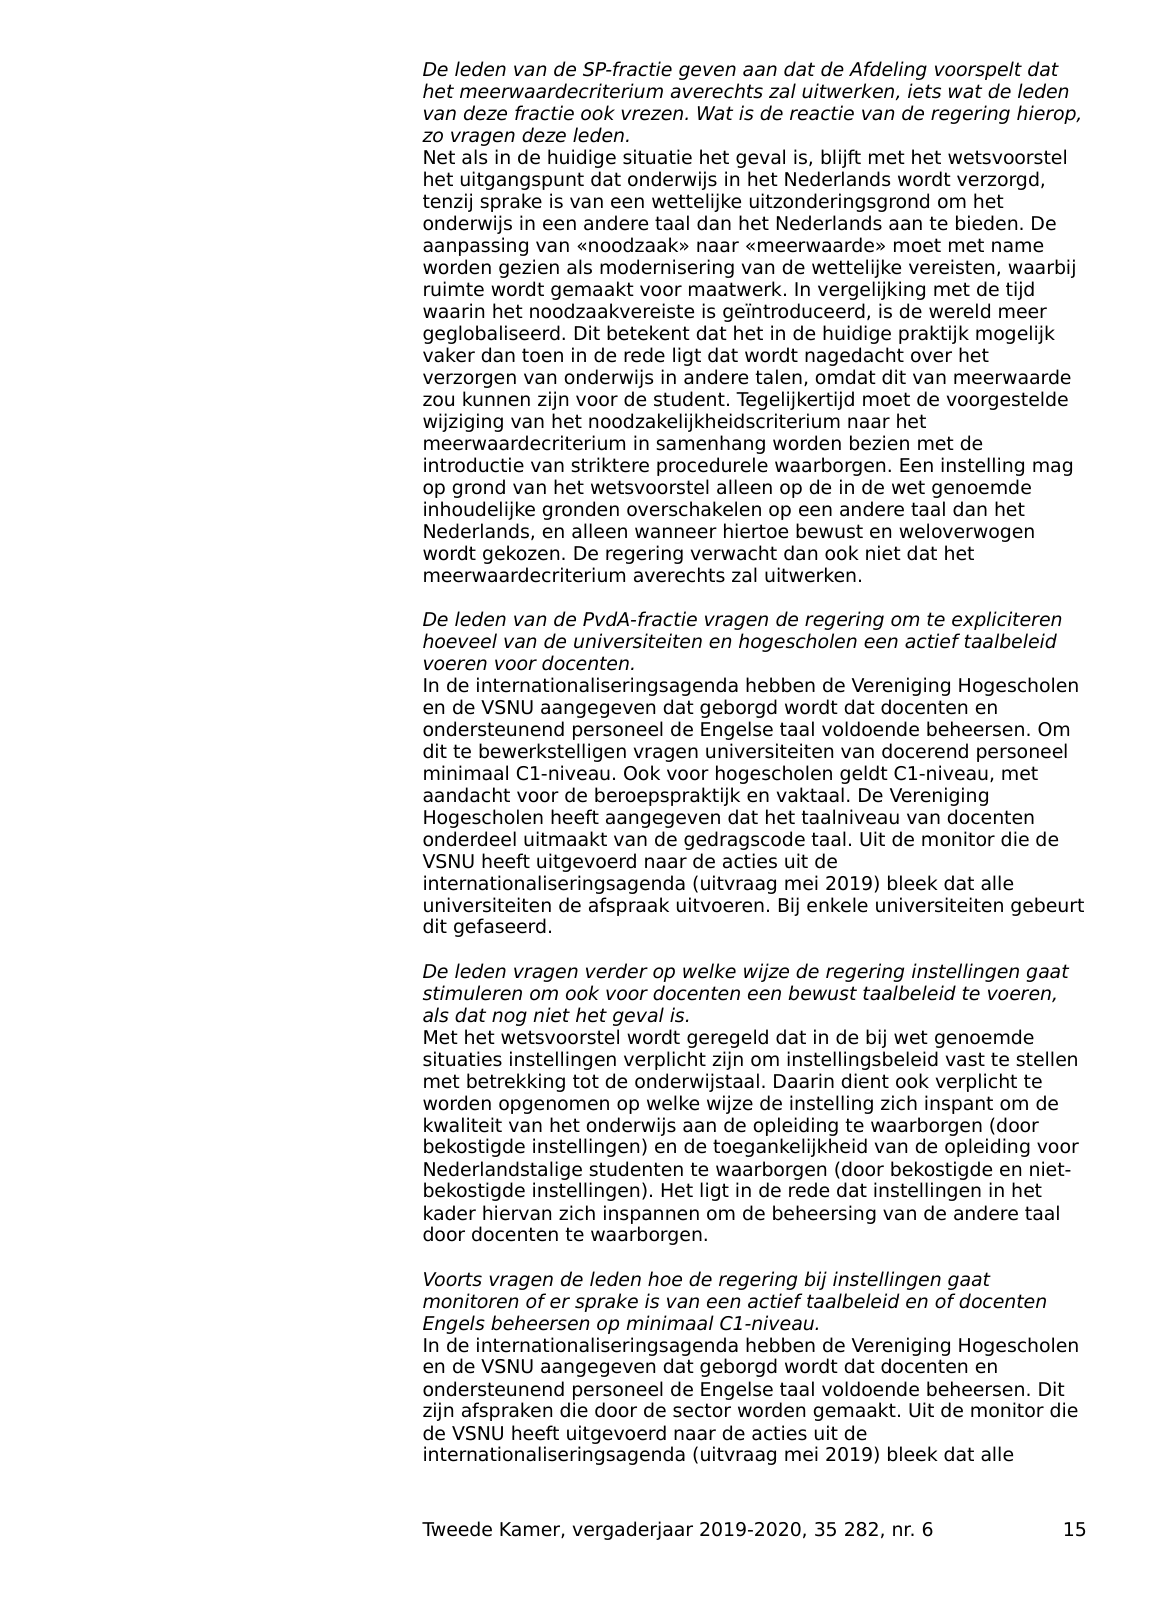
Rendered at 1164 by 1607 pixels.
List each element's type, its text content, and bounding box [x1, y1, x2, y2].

text Voorts vragen de leden hoe de regering bij instellingen gaat monitoren of er sprake is van een actief taalbeleid en of docenten Engels beheersen op minimaal C1-niveau. [422, 1268, 1087, 1334]
text De leden van de PvdA-fractie vragen de regering om te expliciteren hoeveel van de universiteiten en hogescholen een actief taalbeleid voeren voor docenten. [422, 609, 1087, 675]
text In de internationaliseringsagenda hebben de Vereniging Hogescholen en de VSNU aangegeven dat geborgd wordt dat docenten en ondersteunend personeel de Engelse taal voldoende beheersen. Dit zijn afspraken die door de sector worden gemaakt. Uit de monitor die de VSNU heeft uitgevoerd naar de acties uit de internationaliseringsagenda (uitvraag mei 2019) bleek dat alle [422, 1334, 1087, 1466]
text Net als in de huidige situatie het geval is, blijft met het wetsvoorstel het uitgangspunt dat onderwijs in het Nederlands wordt verzorgd, tenzij sprake is van een wettelijke uitzonderingsgrond om het onderwijs in een andere taal dan het Nederlands aan te bieden. De aanpassing van «noodzaak» naar «meerwaarde» moet met name worden gezien als modernisering van de wettelijke vereisten, waarbij ruimte wordt gemaakt voor maatwerk. In vergelijking met de tijd waarin het noodzaakvereiste is geïntroduceerd, is de wereld meer geglobaliseerd. Dit betekent dat het in de huidige praktijk mogelijk vaker dan toen in de rede ligt dat wordt nagedacht over het verzorgen van onderwijs in andere talen, omdat dit van meerwaarde zou kunnen zijn voor de student. Tegelijkertijd moet de voorgestelde wijziging van het noodzakelijkheidscriterium naar het meerwaardecriterium in samenhang worden bezien met de introductie van striktere procedurele waarborgen. Een instelling mag op grond van het wetsvoorstel alleen op de in de wet genoemde inhoudelijke gronden overschakelen op een andere taal dan het Nederlands, en alleen wanneer hiertoe bewust en weloverwogen wordt gekozen. De regering verwacht dan ook niet dat het meerwaardecriterium averechts zal uitwerken. [422, 147, 1087, 587]
text De leden van de SP-fractie geven aan dat de Afdeling voorspelt dat het meerwaardecriterium averechts zal uitwerken, iets wat de leden van deze fractie ook vrezen. Wat is de reactie van de regering hierop, zo vragen deze leden. [422, 59, 1087, 147]
text De leden vragen verder op welke wijze de regering instellingen gaat stimuleren om ook voor docenten een bewust taalbeleid te voeren, als dat nog niet het geval is. [422, 961, 1087, 1027]
text In de internationaliseringsagenda hebben de Vereniging Hogescholen en de VSNU aangegeven dat geborgd wordt dat docenten en ondersteunend personeel de Engelse taal voldoende beheersen. Om dit te bewerkstelligen vragen universiteiten van docerend personeel minimaal C1-niveau. Ook voor hogescholen geldt C1-niveau, met aandacht voor de beroepspraktijk en vaktaal. De Vereniging Hogescholen heeft aangegeven dat het taalniveau van docenten onderdeel uitmaakt van de gedragscode taal. Uit de monitor die de VSNU heeft uitgevoerd naar de acties uit de internationaliseringsagenda (uitvraag mei 2019) bleek dat alle universiteiten de afspraak uitvoeren. Bij enkele universiteiten gebeurt dit gefaseerd. [422, 675, 1087, 938]
text Met het wetsvoorstel wordt geregeld dat in de bij wet genoemde situaties instellingen verplicht zijn om instellingsbeleid vast te stellen met betrekking tot de onderwijstaal. Daarin dient ook verplicht te worden opgenomen op welke wijze de instelling zich inspant om de kwaliteit van het onderwijs aan de opleiding te waarborgen (door bekostigde instellingen) en de toegankelijkheid van de opleiding voor Nederlandstalige studenten te waarborgen (door bekostigde en niet-bekostigde instellingen). Het ligt in de rede dat instellingen in het kader hiervan zich inspannen om de beheersing van de andere taal door docenten te waarborgen. [422, 1027, 1087, 1246]
